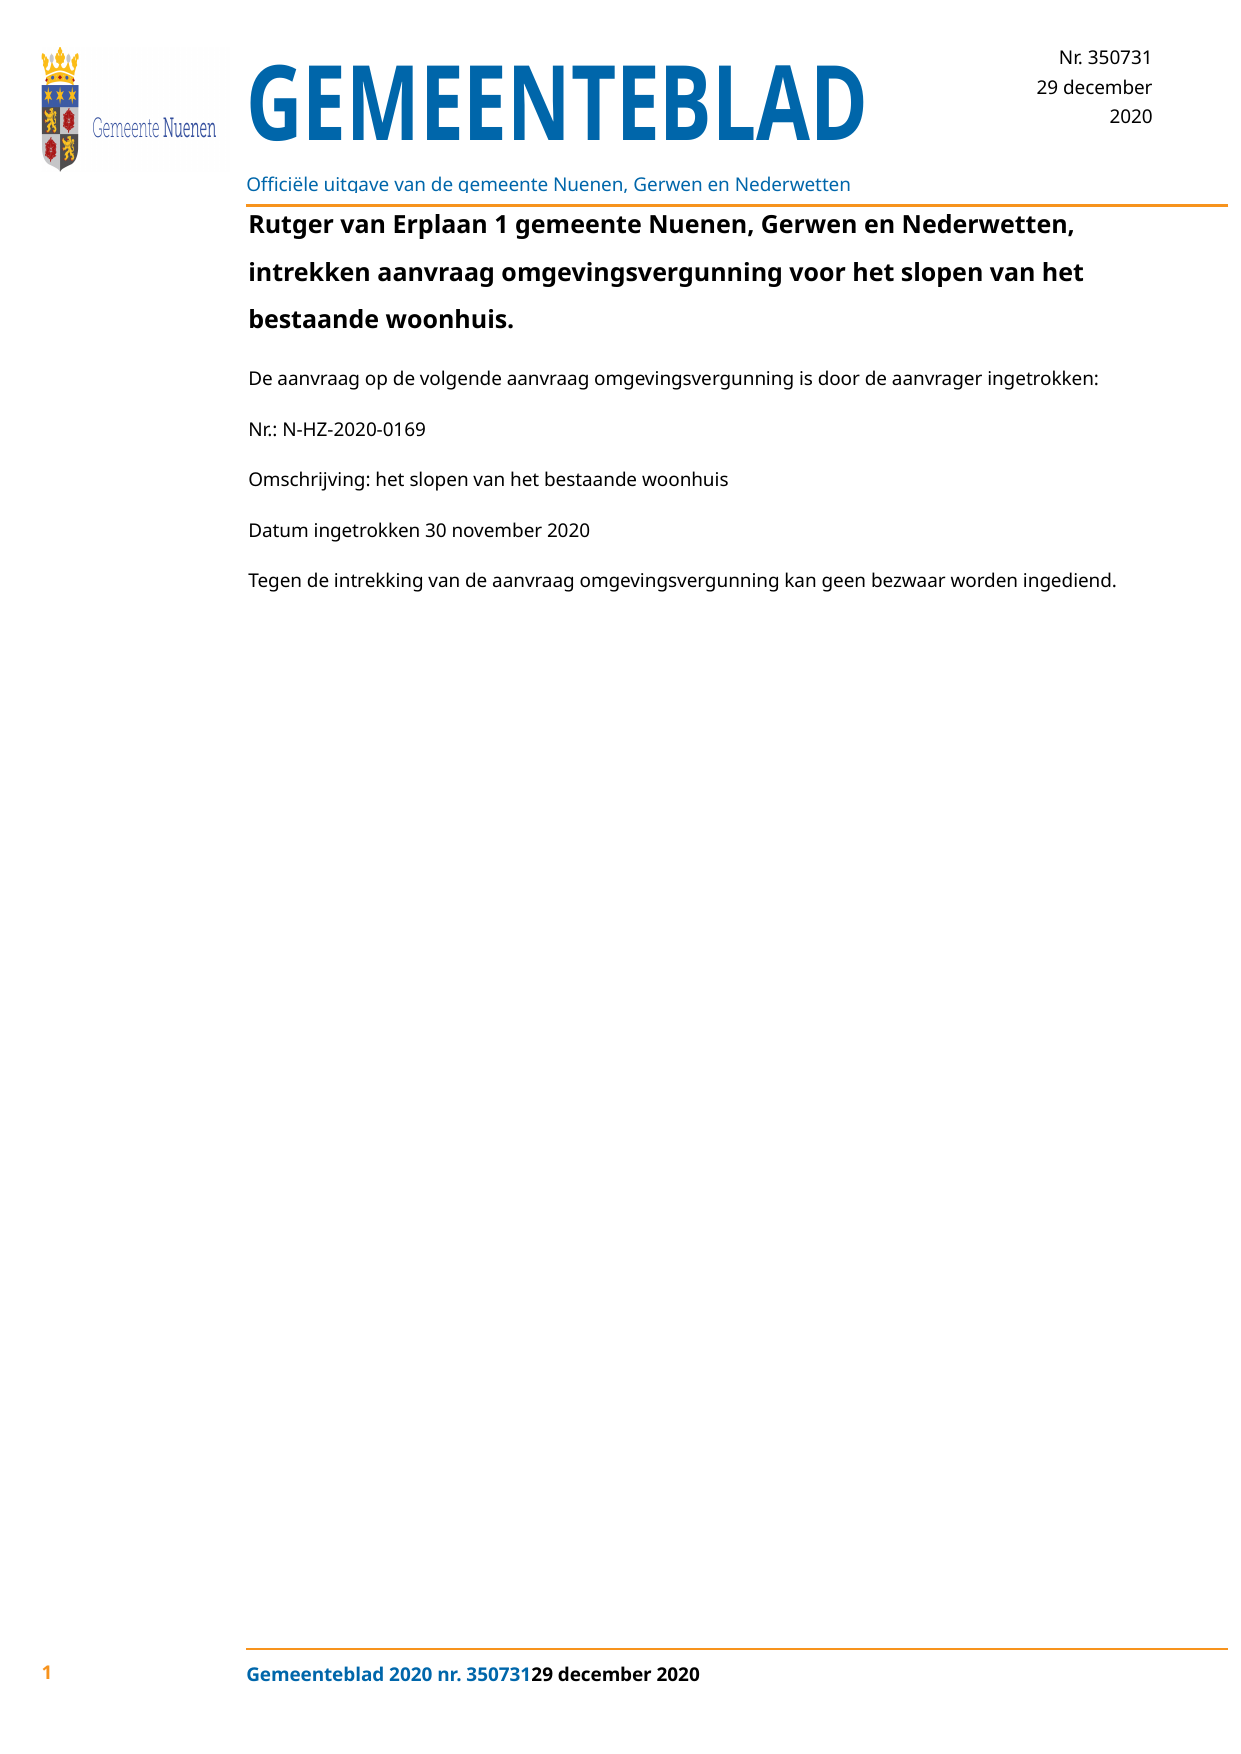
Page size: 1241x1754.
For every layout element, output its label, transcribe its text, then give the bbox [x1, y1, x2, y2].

text Tegen de intrekking van de aanvraag omgevingsvergunning kan geen bezwaar worden ingediend. [248, 567, 1152, 593]
text Rutger van Erplaan 1 gemeente Nuenen, Gerwen en Nederwetten, intrekken aanvraag omgevingsvergunning voor het slopen van het bestaande woonhuis. [248, 207, 1152, 336]
text De aanvraag op de volgende aanvraag omgevingsvergunning is door de aanvrager ingetrokken: [248, 366, 1152, 391]
text Omschrijving: het slopen van het bestaande woonhuis [248, 466, 1152, 492]
text Nr.: N-HZ-2020-0169 [248, 416, 1152, 442]
text Datum ingetrokken 30 november 2020 [248, 517, 1152, 542]
picture [41, 47, 231, 172]
